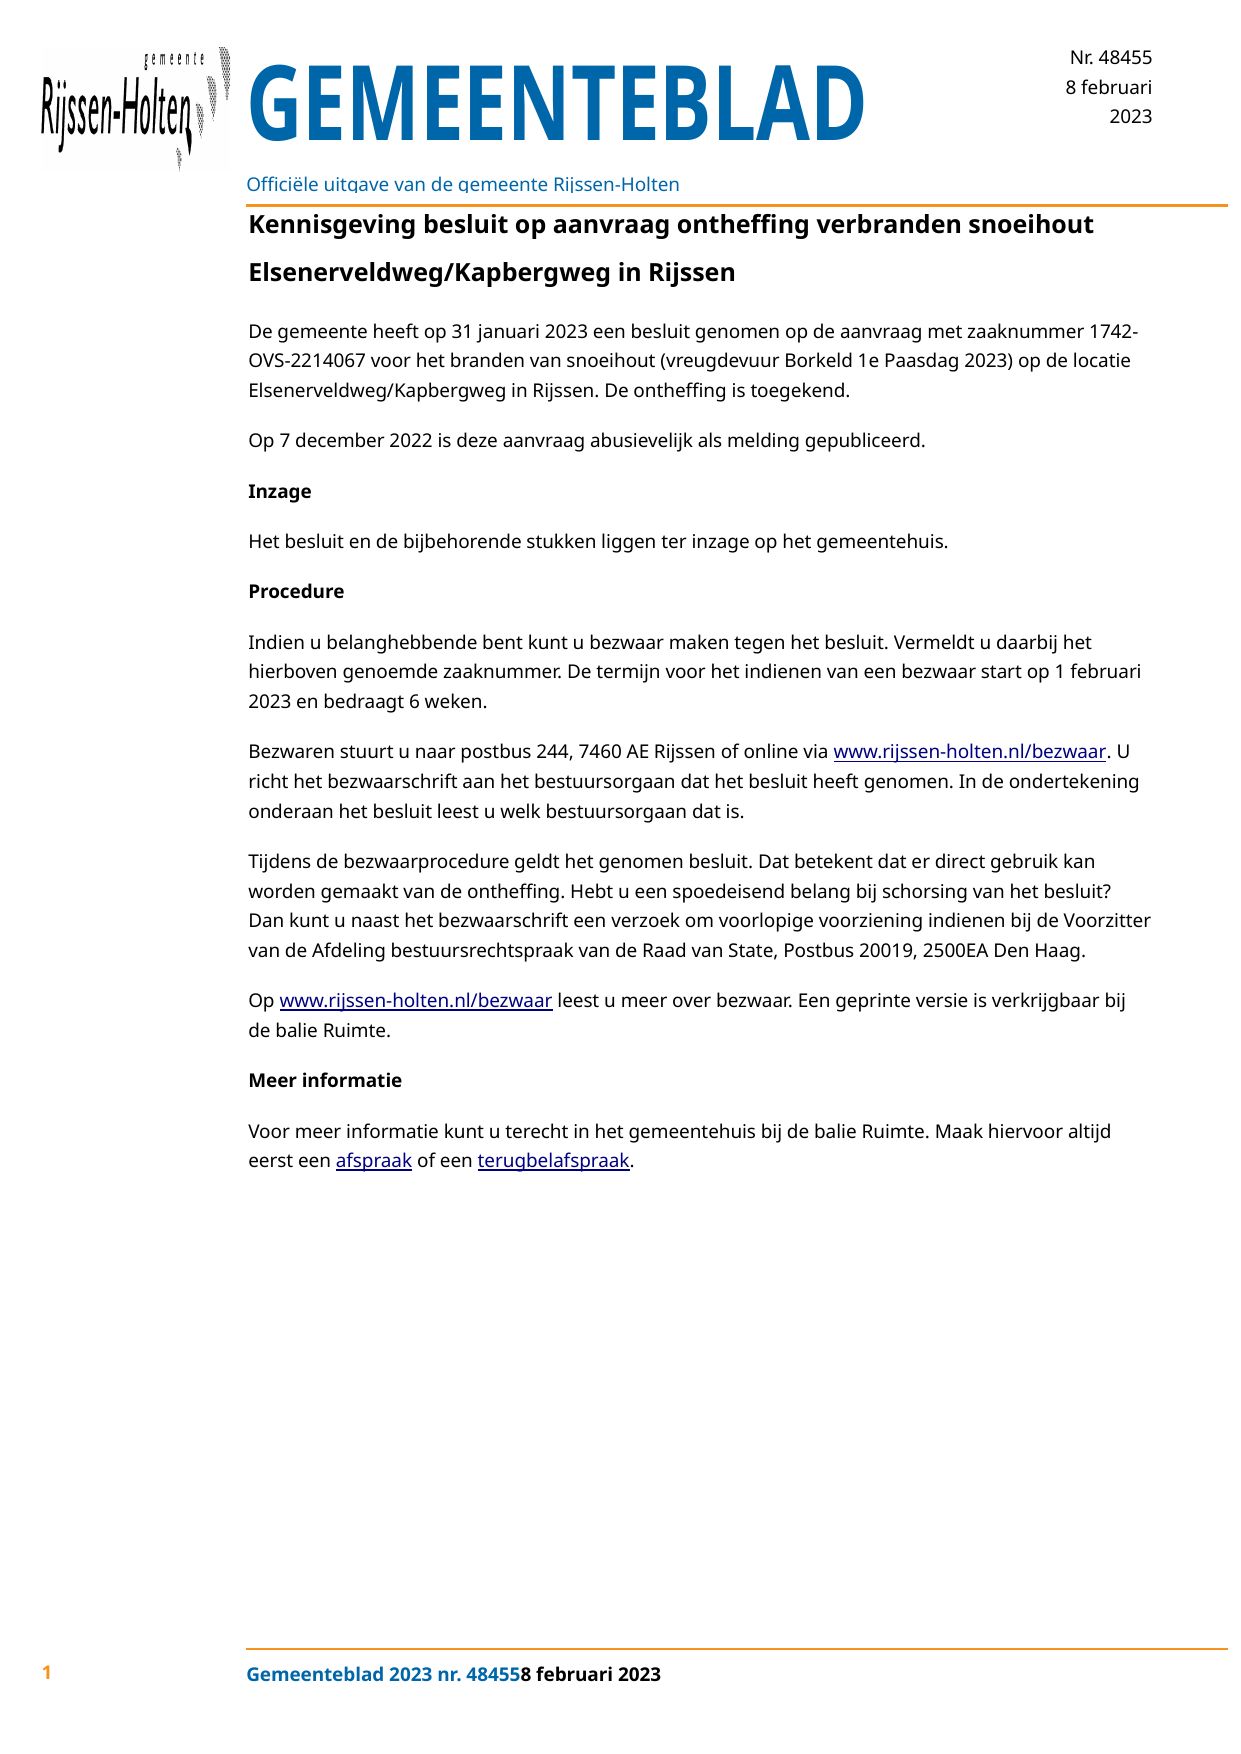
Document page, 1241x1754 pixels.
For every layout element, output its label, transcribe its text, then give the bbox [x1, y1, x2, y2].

text Kennisgeving besluit op aanvraag ontheffing verbranden snoeihout Elsenerveldweg/Kapbergweg in Rijssen [248, 207, 1152, 288]
text Procedure [248, 579, 1152, 604]
text Op 7 december 2022 is deze aanvraag abusievelijk als melding gepubliceerd. [248, 427, 1152, 453]
text Bezwaren stuurt u naar postbus 244, 7460 AE Rijssen of online via www.rijssen-holten.nl/bezwaar. U richt het bezwaarschrift aan het bestuursorgaan dat het besluit heeft genomen. In de ondertekening onderaan het besluit leest u welk bestuursorgaan dat is. [248, 739, 1152, 824]
text Tijdens de bezwaarprocedure geldt het genomen besluit. Dat betekent dat er direct gebruik kan worden gemaakt van de ontheffing. Hebt u een spoedeisend belang bij schorsing van het besluit? Dan kunt u naast het bezwaarschrift een verzoek om voorlopige voorziening indienen bij de Voorzitter van de Afdeling bestuursrechtspraak van de Raad van State, Postbus 20019, 2500EA Den Haag. [248, 848, 1152, 963]
text Op www.rijssen-holten.nl/bezwaar leest u meer over bezwaar. Een geprinte versie is verkrijgbaar bij de balie Ruimte. [248, 987, 1152, 1043]
text Het besluit en de bijbehorende stukken liggen ter inzage op het gemeentehuis. [248, 528, 1152, 554]
text Voor meer informatie kunt u terecht in het gemeentehuis bij de balie Ruimte. Maak hiervoor altijd eerst een afspraak of een terugbelafspraak. [248, 1118, 1152, 1173]
text De gemeente heeft op 31 januari 2023 een besluit genomen op de aanvraag met zaaknummer 1742-OVS-2214067 voor het branden van snoeihout (vreugdevuur Borkeld 1e Paasdag 2023) op de locatie Elsenerveldweg/Kapbergweg in Rijssen. De ontheffing is toegekend. [248, 318, 1152, 403]
picture [41, 47, 231, 172]
text Meer informatie [248, 1067, 1152, 1093]
text Inzage [248, 478, 1152, 504]
text Indien u belanghebbende bent kunt u bezwaar maken tegen het besluit. Vermeldt u daarbij het hierboven genoemde zaaknummer. De termijn voor het indienen van een bezwaar start op 1 februari 2023 en bedraagt 6 weken. [248, 629, 1152, 714]
